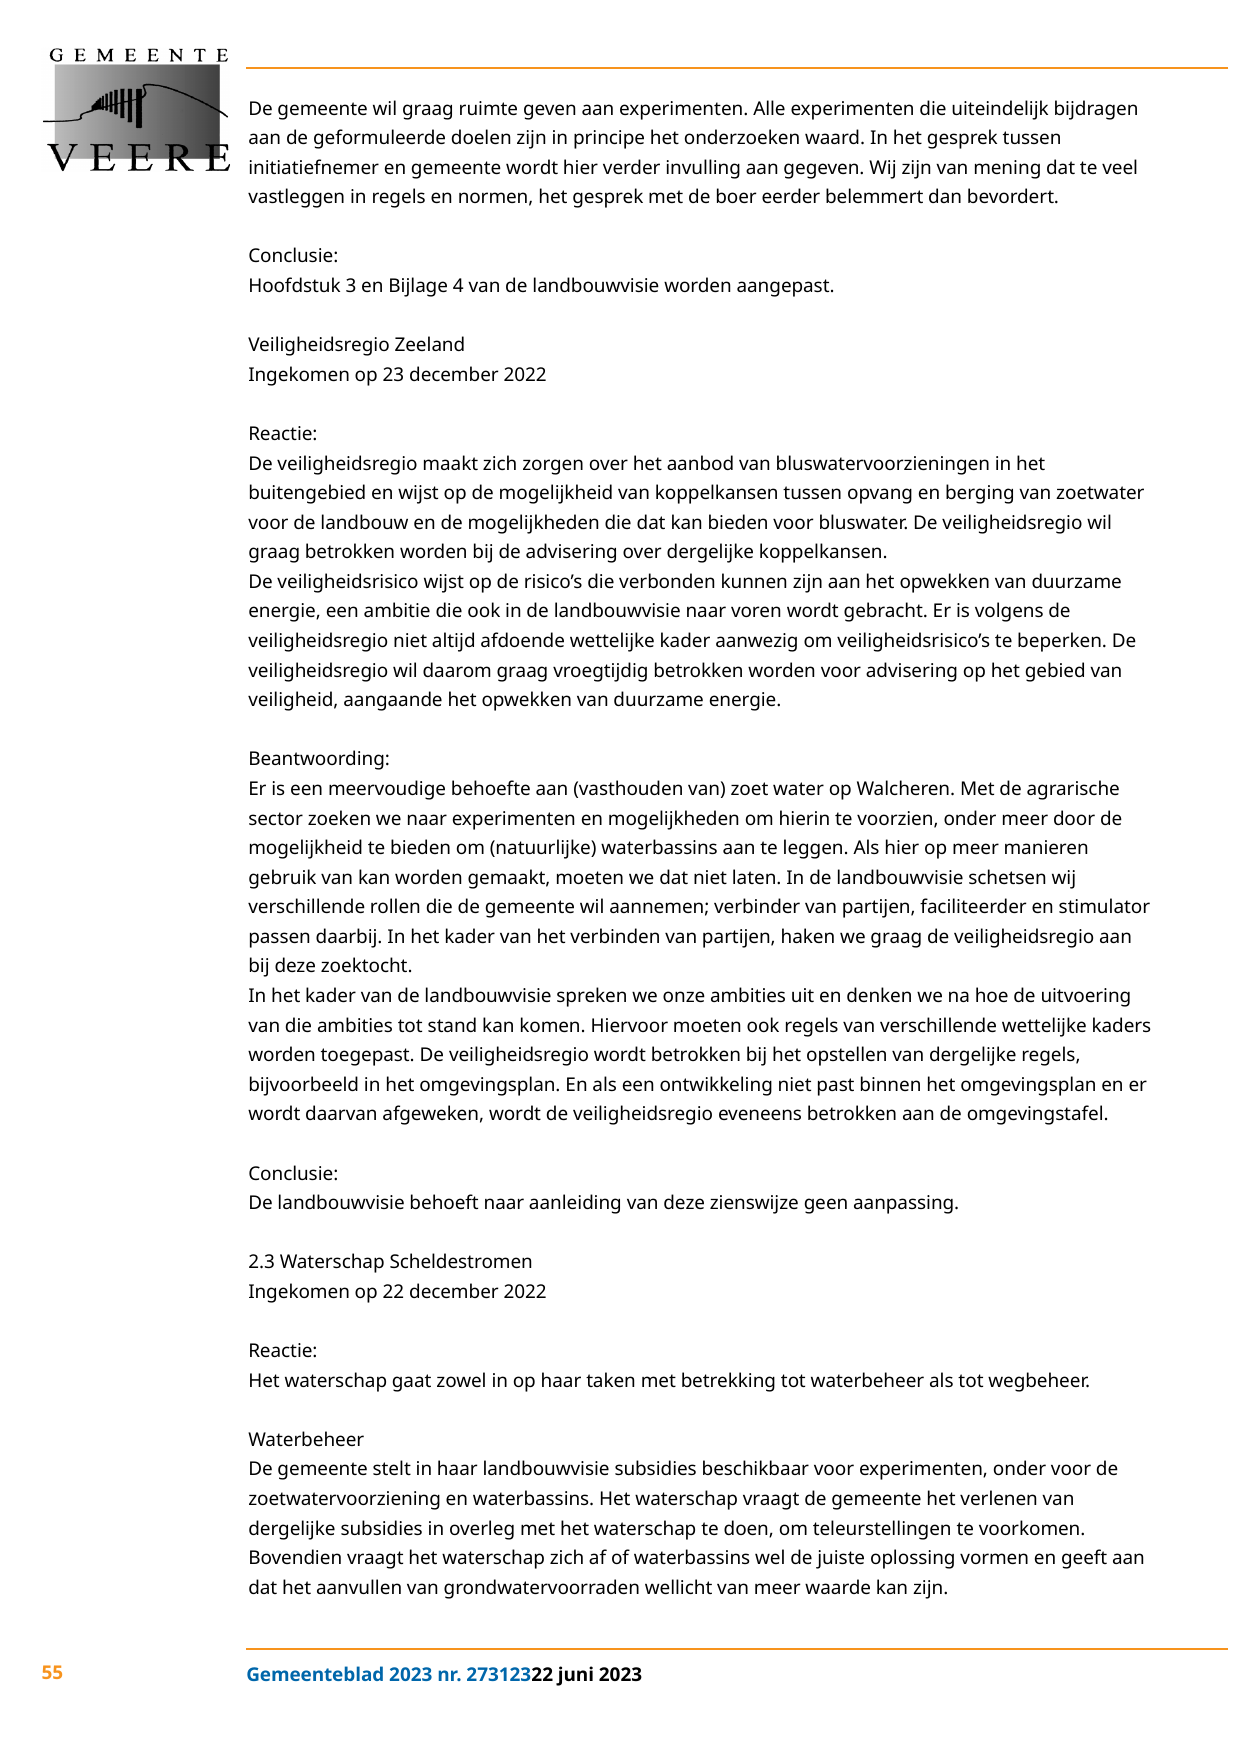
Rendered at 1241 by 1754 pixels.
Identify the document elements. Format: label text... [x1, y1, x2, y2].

text Conclusie: [248, 243, 1152, 268]
text 2.3 Waterschap Scheldestromen [248, 1248, 1152, 1274]
text Waterbeheer [248, 1426, 1152, 1452]
text Conclusie: [248, 1160, 1152, 1186]
text De veiligheidsrisico wijst op de risico’s die verbonden kunnen zijn aan het opwekken van duurzame energie, een ambitie die ook in de landbouwvisie naar voren wordt gebracht. Er is volgens de veiligheidsregio niet altijd afdoende wettelijke kader aanwezig om veiligheidsrisico’s te beperken. De veiligheidsregio wil daarom graag vroegtijdig betrokken worden voor advisering op het gebied van veiligheid, aangaande het opwekken van duurzame energie. [248, 568, 1152, 712]
text Hoofdstuk 3 en Bijlage 4 van de landbouwvisie worden aangepast. [248, 272, 1152, 298]
text De veiligheidsregio maakt zich zorgen over het aanbod van bluswatervoorzieningen in het buitengebied en wijst op de mogelijkheid van koppelkansen tussen opvang en berging van zoetwater voor de landbouw en de mogelijkheden die dat kan bieden voor bluswater. De veiligheidsregio wil graag betrokken worden bij de advisering over dergelijke koppelkansen. [248, 450, 1152, 564]
text De gemeente wil graag ruimte geven aan experimenten. Alle experimenten die uiteindelijk bijdragen aan de geformuleerde doelen zijn in principe het onderzoeken waard. In het gesprek tussen initiatiefnemer en gemeente wordt hier verder invulling aan gegeven. Wij zijn van mening dat te veel vastleggen in regels en normen, het gesprek met de boer eerder belemmert dan bevordert. [248, 95, 1152, 209]
text De gemeente stelt in haar landbouwvisie subsidies beschikbaar voor experimenten, onder voor de zoetwatervoorziening en waterbassins. Het waterschap vraagt de gemeente het verlenen van dergelijke subsidies in overleg met het waterschap te doen, om teleurstellingen te voorkomen. Bovendien vraagt het waterschap zich af of waterbassins wel de juiste oplossing vormen en geeft aan dat het aanvullen van grondwatervoorraden wellicht van meer waarde kan zijn. [248, 1456, 1152, 1600]
text In het kader van de landbouwvisie spreken we onze ambities uit en denken we na hoe de uitvoering van die ambities tot stand kan komen. Hiervoor moeten ook regels van verschillende wettelijke kaders worden toegepast. De veiligheidsregio wordt betrokken bij het opstellen van dergelijke regels, bijvoorbeeld in het omgevingsplan. En als een ontwikkeling niet past binnen het omgevingsplan en er wordt daarvan afgeweken, wordt de veiligheidsregio eveneens betrokken aan de omgevingstafel. [248, 982, 1152, 1126]
text Er is een meervoudige behoefte aan (vasthouden van) zoet water op Walcheren. Met de agrarische sector zoeken we naar experimenten en mogelijkheden om hierin te voorzien, onder meer door de mogelijkheid te bieden om (natuurlijke) waterbassins aan te leggen. Als hier op meer manieren gebruik van kan worden gemaakt, moeten we dat niet laten. In de landbouwvisie schetsen wij verschillende rollen die de gemeente wil aannemen; verbinder van partijen, faciliteerder en stimulator passen daarbij. In het kader van het verbinden van partijen, haken we graag de veiligheidsregio aan bij deze zoektocht. [248, 775, 1152, 978]
text Ingekomen op 23 december 2022 [248, 361, 1152, 387]
text Ingekomen op 22 december 2022 [248, 1278, 1152, 1304]
text Beantwoording: [248, 746, 1152, 771]
text Reactie: [248, 420, 1152, 446]
text Reactie: [248, 1337, 1152, 1363]
picture [41, 47, 231, 172]
text De landbouwvisie behoeft naar aanleiding van deze zienswijze geen aanpassing. [248, 1189, 1152, 1215]
text Het waterschap gaat zowel in op haar taken met betrekking tot waterbeheer als tot wegbeheer. [248, 1367, 1152, 1393]
text Veiligheidsregio Zeeland [248, 331, 1152, 357]
